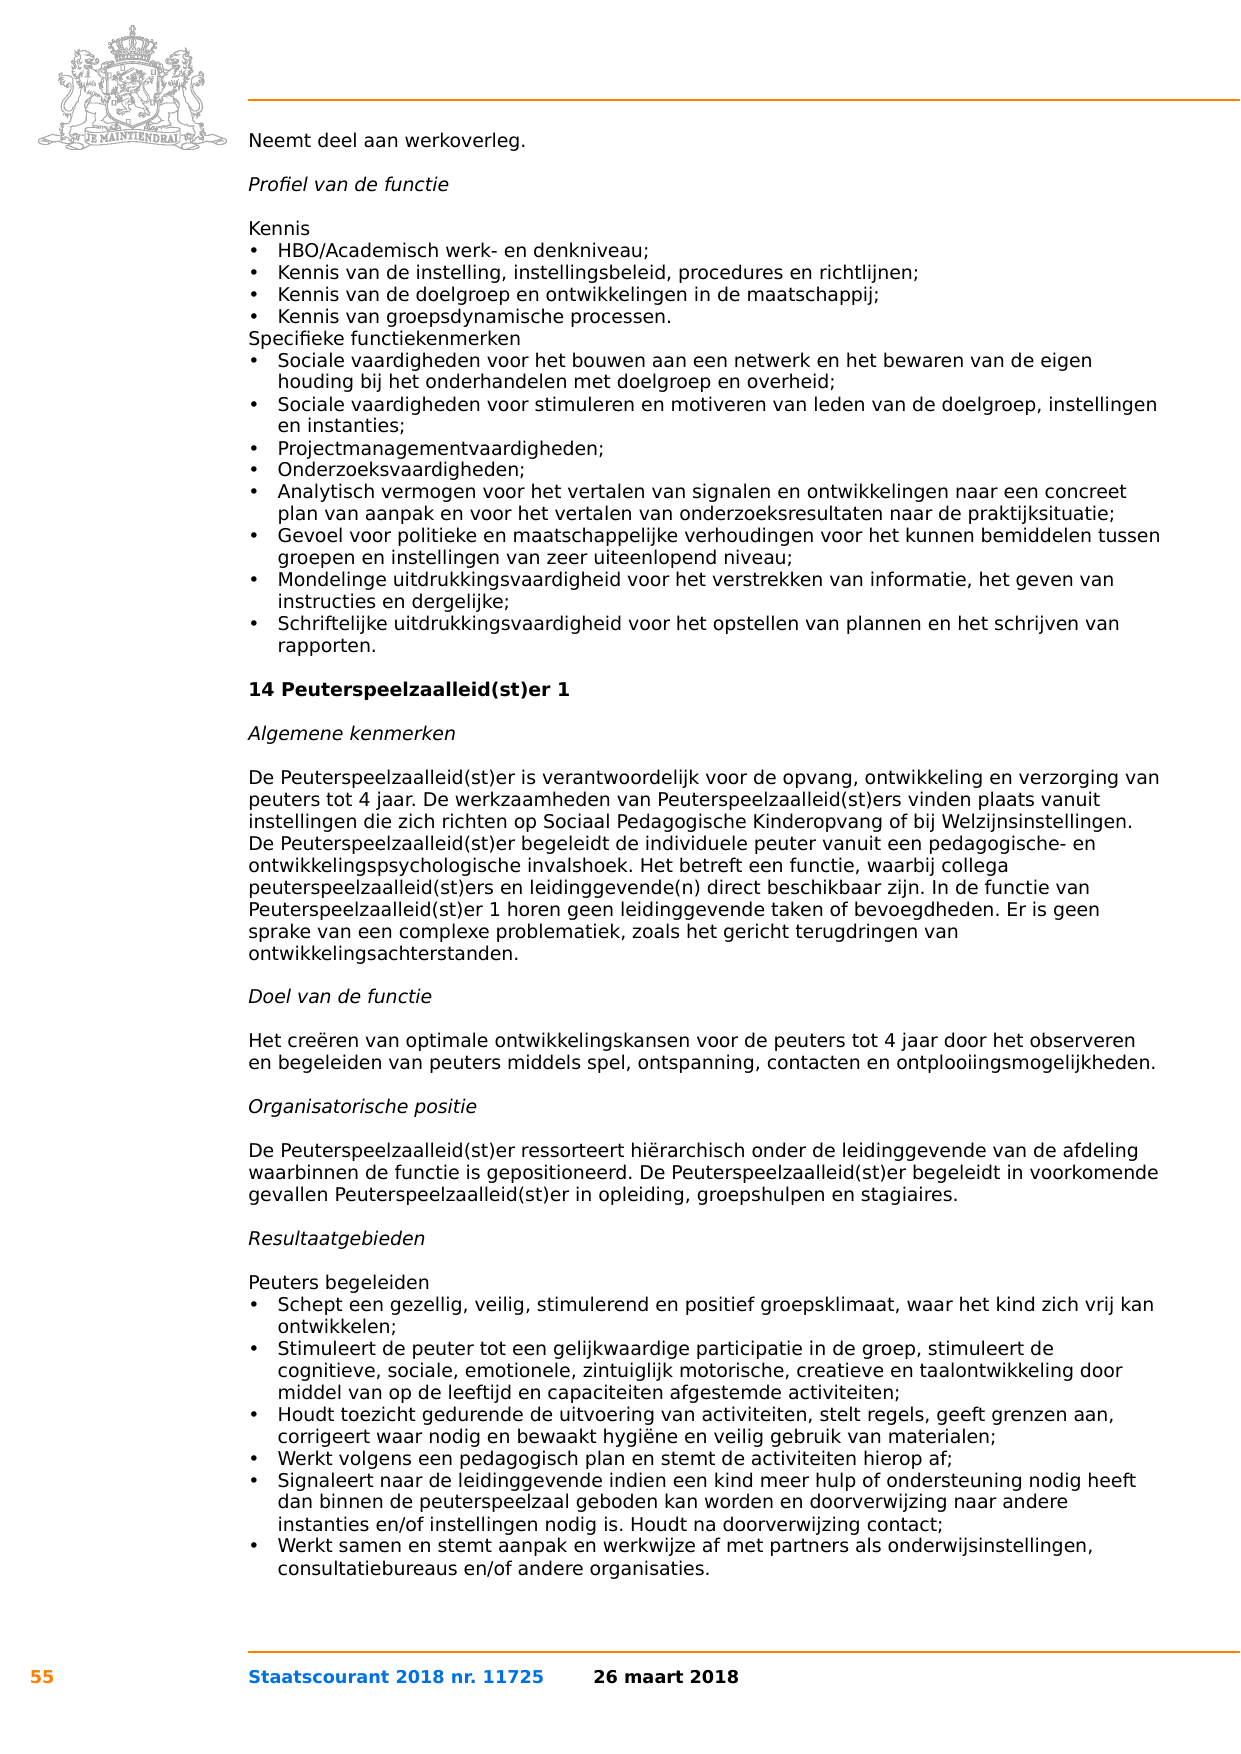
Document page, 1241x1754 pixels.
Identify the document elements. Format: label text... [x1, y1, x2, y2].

text Kennis [248, 218, 1163, 239]
subtitle Profiel van de functie [248, 174, 1163, 196]
text • Onderzoeksvaardigheden; [248, 459, 1163, 481]
subtitle Resultaatgebieden [248, 1228, 1163, 1250]
text • Projectmanagementvaardigheden; [248, 437, 1163, 459]
text Peuters begeleiden [248, 1272, 1163, 1294]
text • Sociale vaardigheden voor het bouwen aan een netwerk en het bewaren van de eigen houding bij het onderhandelen met doelgroep en overheid; [248, 349, 1163, 393]
text • Sociale vaardigheden voor stimuleren en motiveren van leden van de doelgroep, instellingen en instanties; [248, 393, 1163, 437]
text De Peuterspeelzaalleid(st)er is verantwoordelijk voor de opvang, ontwikkeling en verzorging van peuters tot 4 jaar. De werkzaamheden van Peuterspeelzaalleid(st)ers vinden plaats vanuit instellingen die zich richten op Sociaal Pedagogische Kinderopvang of bij Welzijnsinstellingen. De Peuterspeelzaalleid(st)er begeleidt de individuele peuter vanuit een pedagogische- en ontwikkelingspsychologische invalshoek. Het betreft een functie, waarbij collega peuterspeelzaalleid(st)ers en leidinggevende(n) direct beschikbaar zijn. In de functie van Peuterspeelzaalleid(st)er 1 horen geen leidinggevende taken of bevoegdheden. Er is geen sprake van een complexe problematiek, zoals het gericht terugdringen van ontwikkelingsachterstanden. [248, 767, 1163, 964]
text • HBO/Academisch werk- en denkniveau; [248, 239, 1163, 262]
text • Analytisch vermogen voor het vertalen van signalen en ontwikkelingen naar een concreet plan van aanpak en voor het vertalen van onderzoeksresultaten naar de praktijksituatie; [248, 481, 1163, 525]
subtitle Organisatorische positie [248, 1096, 1163, 1118]
text • Kennis van de doelgroep en ontwikkelingen in de maatschappij; [248, 283, 1163, 306]
text • Werkt samen en stemt aanpak en werkwijze af met partners als onderwijsinstellingen, consultatiebureaus en/of andere organisaties. [248, 1535, 1163, 1579]
text • Signaleert naar de leidinggevende indien een kind meer hulp of ondersteuning nodig heeft dan binnen de peuterspeelzaal geboden kan worden en doorverwijzing naar andere instanties en/of instellingen nodig is. Houdt na doorverwijzing contact; [248, 1469, 1163, 1535]
text • Mondelinge uitdrukkingsvaardigheid voor het verstrekken van informatie, het geven van instructies en dergelijke; [248, 569, 1163, 613]
text • Kennis van groepsdynamische processen. [248, 306, 1163, 327]
text • Werkt volgens een pedagogisch plan en stemt de activiteiten hierop af; [248, 1447, 1163, 1469]
text • Schept een gezellig, veilig, stimulerend en positief groepsklimaat, waar het kind zich vrij kan ontwikkelen; [248, 1294, 1163, 1338]
text Neemt deel aan werkoverleg. [248, 130, 1163, 152]
subtitle 14 Peuterspeelzaalleid(st)er 1 [248, 679, 1163, 701]
text De Peuterspeelzaalleid(st)er ressorteert hiërarchisch onder de leidinggevende van de afdeling waarbinnen de functie is gepositioneerd. De Peuterspeelzaalleid(st)er begeleidt in voorkomende gevallen Peuterspeelzaalleid(st)er in opleiding, groepshulpen en stagiaires. [248, 1140, 1163, 1206]
picture [38, 25, 227, 150]
text • Schriftelijke uitdrukkingsvaardigheid voor het opstellen van plannen en het schrijven van rapporten. [248, 613, 1163, 657]
text • Kennis van de instelling, instellingsbeleid, procedures en richtlijnen; [248, 262, 1163, 283]
text Het creëren van optimale ontwikkelingskansen voor de peuters tot 4 jaar door het observeren en begeleiden van peuters middels spel, ontspanning, contacten en ontplooiingsmogelijkheden. [248, 1030, 1163, 1074]
text Specifieke functiekenmerken [248, 327, 1163, 349]
text • Houdt toezicht gedurende de uitvoering van activiteiten, stelt regels, geeft grenzen aan, corrigeert waar nodig en bewaakt hygiëne en veilig gebruik van materialen; [248, 1403, 1163, 1447]
subtitle Algemene kenmerken [248, 723, 1163, 745]
text • Gevoel voor politieke en maatschappelijke verhoudingen voor het kunnen bemiddelen tussen groepen en instellingen van zeer uiteenlopend niveau; [248, 525, 1163, 569]
subtitle Doel van de functie [248, 986, 1163, 1008]
text • Stimuleert de peuter tot een gelijkwaardige participatie in de groep, stimuleert de cognitieve, sociale, emotionele, zintuiglijk motorische, creatieve en taalontwikkeling door middel van op de leeftijd en capaciteiten afgestemde activiteiten; [248, 1338, 1163, 1403]
